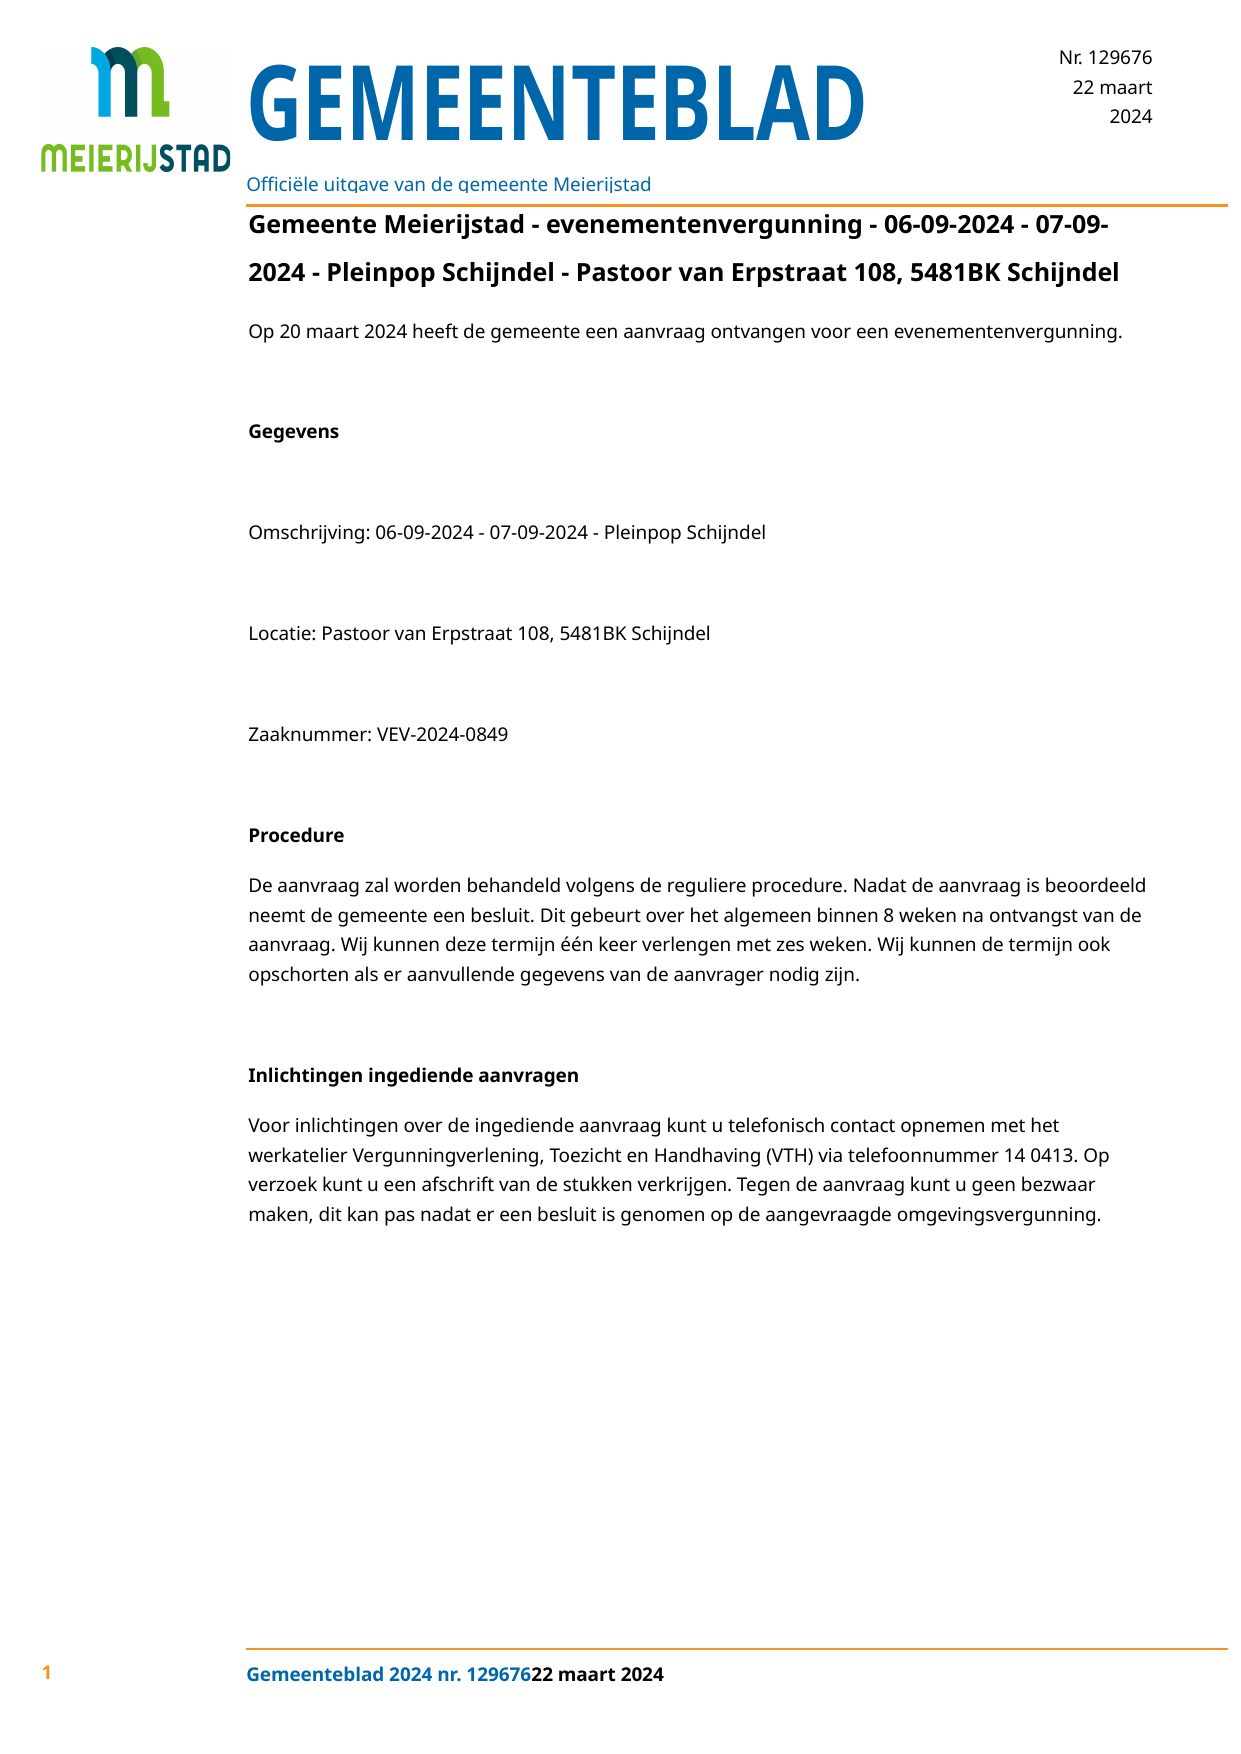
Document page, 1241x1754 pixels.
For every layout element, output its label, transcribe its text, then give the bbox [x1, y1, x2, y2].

text Locatie: Pastoor van Erpstraat 108, 5481BK Schijndel [248, 620, 1152, 646]
text De aanvraag zal worden behandeld volgens de reguliere procedure. Nadat de aanvraag is beoordeeld neemt de gemeente een besluit. Dit gebeurt over het algemeen binnen 8 weken na ontvangst van de aanvraag. Wij kunnen deze termijn één keer verlengen met zes weken. Wij kunnen de termijn ook opschorten als er aanvullende gegevens van de aanvrager nodig zijn. [248, 872, 1152, 987]
picture [41, 47, 231, 172]
text Op 20 maart 2024 heeft de gemeente een aanvraag ontvangen voor een evenementenvergunning. [248, 318, 1152, 344]
text Gegevens [248, 419, 1152, 444]
text Voor inlichtingen over de ingediende aanvraag kunt u telefonisch contact opnemen met het werkatelier Vergunningverlening, Toezicht en Handhaving (VTH) via telefoonnummer 14 0413. Op verzoek kunt u een afschrift van de stukken verkrijgen. Tegen de aanvraag kunt u geen bezwaar maken, dit kan pas nadat er een besluit is genomen op de aangevraagde omgevingsvergunning. [248, 1112, 1152, 1227]
text Procedure [248, 822, 1152, 848]
text Inlichtingen ingediende aanvragen [248, 1062, 1152, 1088]
text Omschrijving: 06-09-2024 - 07-09-2024 - Pleinpop Schijndel [248, 519, 1152, 545]
text Zaaknummer: VEV-2024-0849 [248, 721, 1152, 747]
text Gemeente Meierijstad - evenementenvergunning - 06-09-2024 - 07-09-2024 - Pleinpop Schijndel - Pastoor van Erpstraat 108, 5481BK Schijndel [248, 207, 1152, 288]
